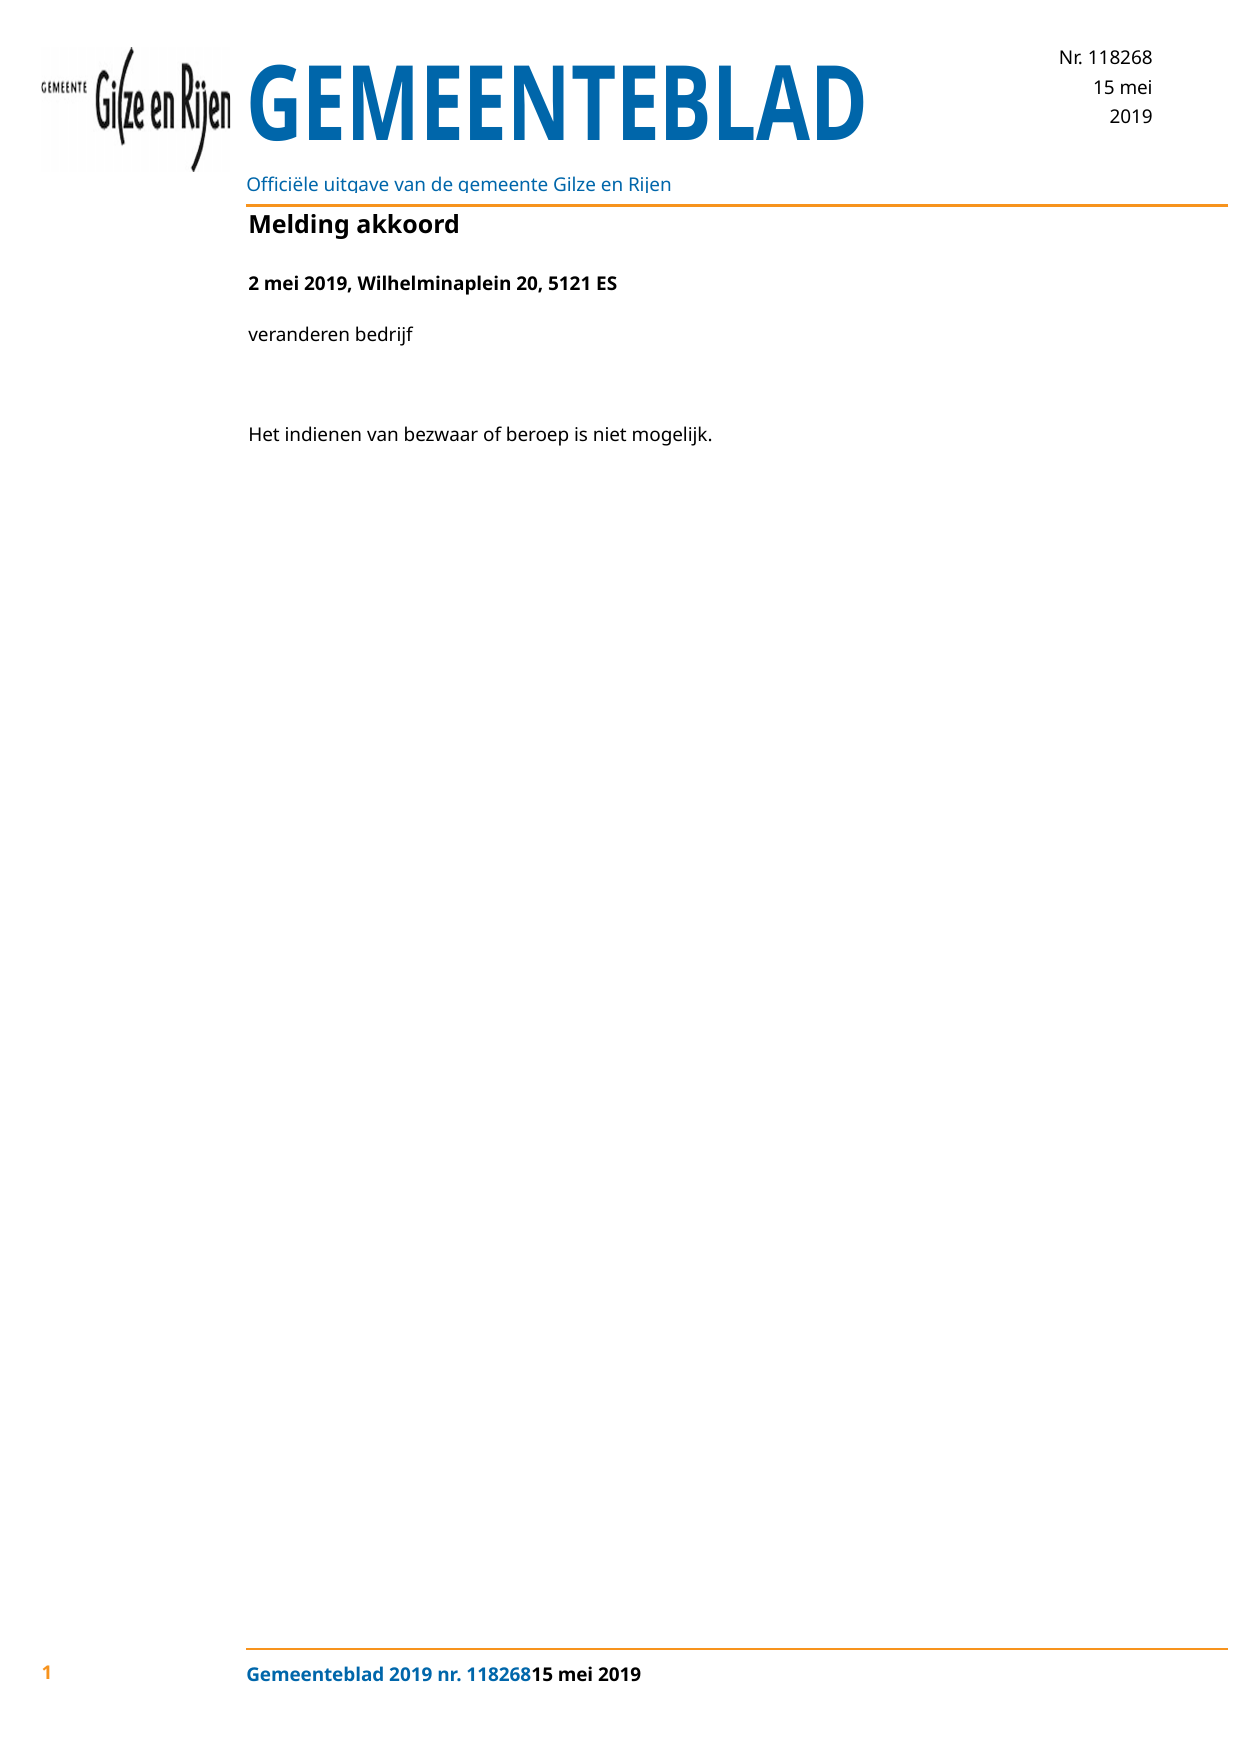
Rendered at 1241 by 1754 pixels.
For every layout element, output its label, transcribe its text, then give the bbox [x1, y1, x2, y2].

text Melding akkoord [248, 207, 1152, 241]
picture [41, 47, 231, 172]
text 2 mei 2019, Wilhelminaplein 20, 5121 ES [248, 270, 1152, 296]
text veranderen bedrijf [248, 321, 1152, 346]
text Het indienen van bezwaar of beroep is niet mogelijk. [248, 422, 1152, 447]
